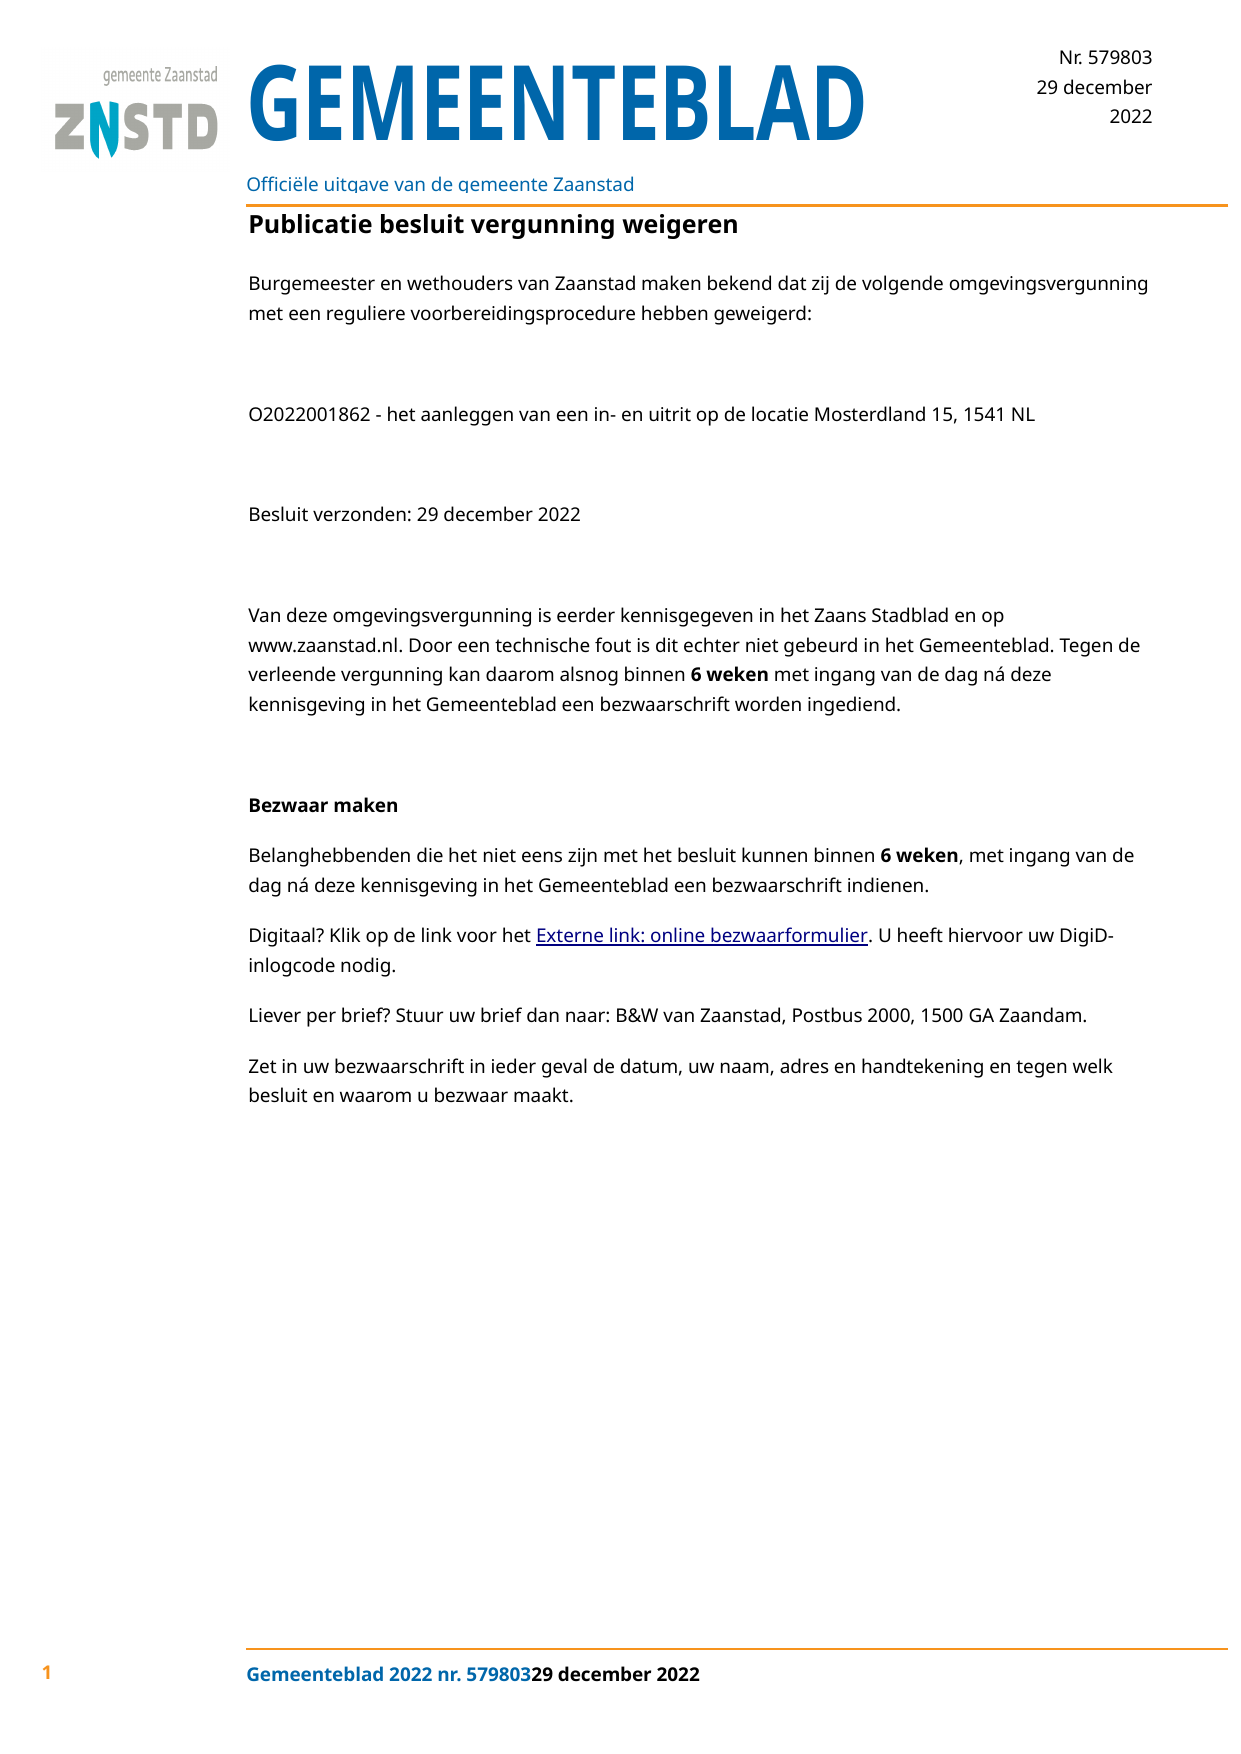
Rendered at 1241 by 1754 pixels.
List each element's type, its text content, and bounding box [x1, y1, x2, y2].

text Zet in uw bezwaarschrift in ieder geval de datum, uw naam, adres en handtekening en tegen welk besluit en waarom u bezwaar maakt. [248, 1053, 1152, 1108]
text Digitaal? Klik op de link voor het Externe link: online bezwaarformulier. U heeft hiervoor uw DigiD-inlogcode nodig. [248, 922, 1152, 978]
text O2022001862 - het aanleggen van een in- en uitrit op de locatie Mosterdland 15, 1541 NL [248, 401, 1152, 426]
text Belanghebbenden die het niet eens zijn met het besluit kunnen binnen 6 weken, met ingang van de dag ná deze kennisgeving in het Gemeenteblad een bezwaarschrift indienen. [248, 842, 1152, 898]
text Van deze omgevingsvergunning is eerder kennisgegeven in het Zaans Stadblad en op www.zaanstad.nl. Door een technische fout is dit echter niet gebeurd in het Gemeenteblad. Tegen de verleende vergunning kan daarom alsnog binnen 6 weken met ingang van de dag ná deze kennisgeving in het Gemeenteblad een bezwaarschrift worden ingediend. [248, 602, 1152, 717]
picture [41, 47, 231, 172]
text Bezwaar maken [248, 792, 1152, 818]
text Liever per brief? Stuur uw brief dan naar: B&W van Zaanstad, Postbus 2000, 1500 GA Zaandam. [248, 1002, 1152, 1028]
text Burgemeester en wethouders van Zaanstad maken bekend dat zij de volgende omgevingsvergunning met een reguliere voorbereidingsprocedure hebben geweigerd: [248, 270, 1152, 326]
text Publicatie besluit vergunning weigeren [248, 207, 1152, 241]
text Besluit verzonden: 29 december 2022 [248, 502, 1152, 527]
